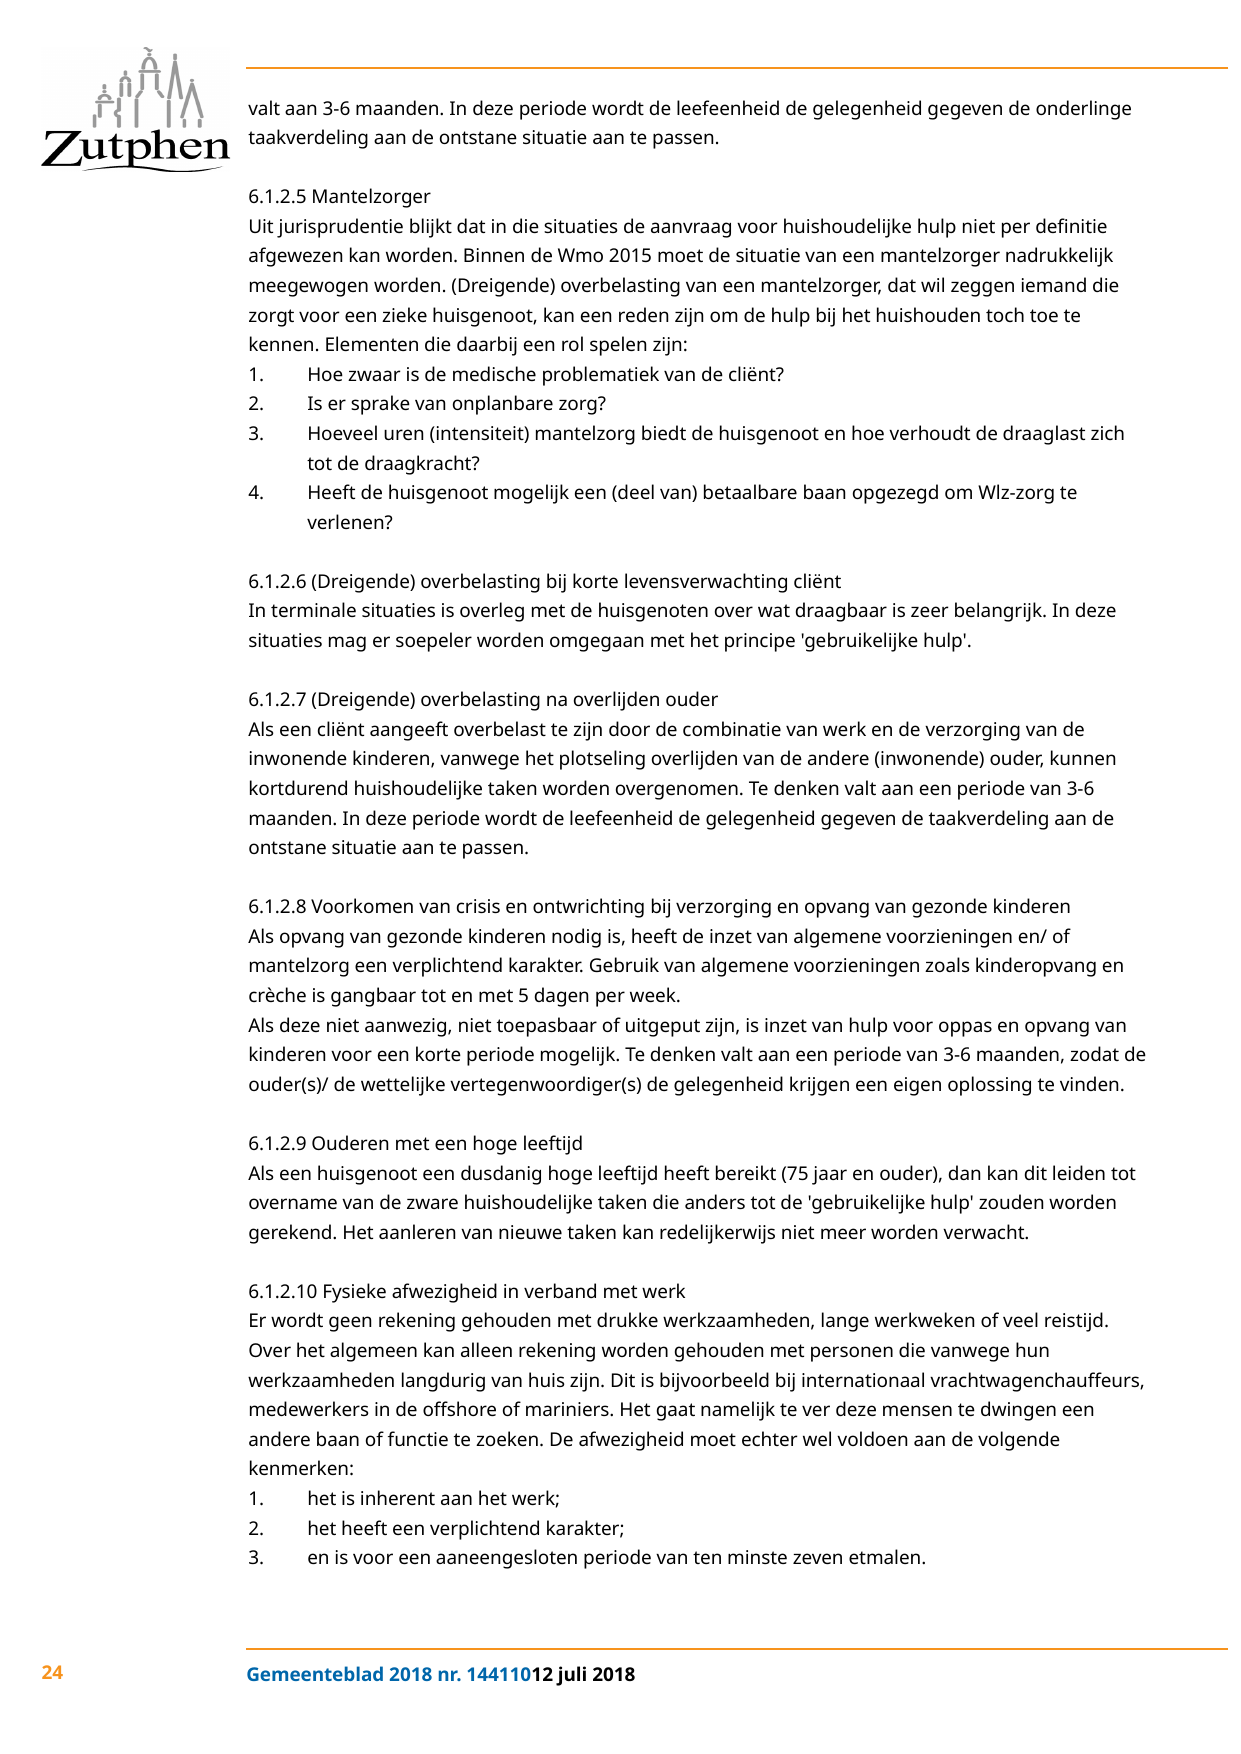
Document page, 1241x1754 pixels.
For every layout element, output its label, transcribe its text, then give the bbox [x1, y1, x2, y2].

text valt aan 3-6 maanden. In deze periode wordt de leefeenheid de gelegenheid gegeven de onderlinge taakverdeling aan de ontstane situatie aan te passen. [248, 95, 1152, 150]
text 6.1.2.8 Voorkomen van crisis en ontwrichting bij verzorging en opvang van gezonde kinderen [248, 893, 1152, 919]
text Als deze niet aanwezig, niet toepasbaar of uitgeput zijn, is inzet van hulp voor oppas en opvang van kinderen voor een korte periode mogelijk. Te denken valt aan een periode van 3-6 maanden, zodat de ouder(s)/ de wettelijke vertegenwoordiger(s) de gelegenheid krijgen een eigen oplossing te vinden. [248, 1012, 1152, 1097]
text Als een huisgenoot een dusdanig hoge leeftijd heeft bereikt (75 jaar en ouder), dan kan dit leiden tot overname van de zware huishoudelijke taken die anders tot de 'gebruikelijke hulp' zouden worden gerekend. Het aanleren van nieuwe taken kan redelijkerwijs niet meer worden verwacht. [248, 1160, 1152, 1245]
text In terminale situaties is overleg met de huisgenoten over wat draagbaar is zeer belangrijk. In deze situaties mag er soepeler worden omgegaan met het principe 'gebruikelijke hulp'. [248, 598, 1152, 653]
text Er wordt geen rekening gehouden met drukke werkzaamheden, lange werkweken of veel reistijd. Over het algemeen kan alleen rekening worden gehouden met personen die vanwege hun werkzaamheden langdurig van huis zijn. Dit is bijvoorbeeld bij internationaal vrachtwagenchauffeurs, medewerkers in de offshore of mariniers. Het gaat namelijk te ver deze mensen te dwingen een andere baan of functie te zoeken. De afwezigheid moet echter wel voldoen aan de volgende kenmerken: [248, 1308, 1152, 1481]
list Hoeveel uren (intensiteit) mantelzorg biedt de huisgenoot en hoe verhoudt de draaglast zich tot de draagkracht? [248, 420, 1152, 476]
text 6.1.2.9 Ouderen met een hoge leeftijd [248, 1130, 1152, 1156]
text 6.1.2.5 Mantelzorger [248, 183, 1152, 209]
list het is inherent aan het werk; [248, 1485, 1152, 1511]
list Is er sprake van onplanbare zorg? [248, 391, 1152, 416]
list het heeft een verplichtend karakter; [248, 1515, 1152, 1541]
list Hoe zwaar is de medische problematiek van de cliënt? [248, 361, 1152, 387]
list Heeft de huisgenoot mogelijk een (deel van) betaalbare baan opgezegd om Wlz-zorg te verlenen? [248, 479, 1152, 535]
text Uit jurisprudentie blijkt dat in die situaties de aanvraag voor huishoudelijke hulp niet per definitie afgewezen kan worden. Binnen de Wmo 2015 moet de situatie van een mantelzorger nadrukkelijk meegewogen worden. (Dreigende) overbelasting van een mantelzorger, dat wil zeggen iemand die zorgt voor een zieke huisgenoot, kan een reden zijn om de hulp bij het huishouden toch toe te kennen. Elementen die daarbij een rol spelen zijn: [248, 213, 1152, 357]
text 6.1.2.6 (Dreigende) overbelasting bij korte levensverwachting cliënt [248, 568, 1152, 594]
list en is voor een aaneengesloten periode van ten minste zeven etmalen. [248, 1544, 1152, 1570]
picture [41, 47, 231, 172]
text 6.1.2.10 Fysieke afwezigheid in verband met werk [248, 1278, 1152, 1304]
text 6.1.2.7 (Dreigende) overbelasting na overlijden ouder [248, 686, 1152, 712]
text Als een cliënt aangeeft overbelast te zijn door de combinatie van werk en de verzorging van de inwonende kinderen, vanwege het plotseling overlijden van de andere (inwonende) ouder, kunnen kortdurend huishoudelijke taken worden overgenomen. Te denken valt aan een periode van 3-6 maanden. In deze periode wordt de leefeenheid de gelegenheid gegeven de taakverdeling aan de ontstane situatie aan te passen. [248, 716, 1152, 860]
text Als opvang van gezonde kinderen nodig is, heeft de inzet van algemene voorzieningen en/ of mantelzorg een verplichtend karakter. Gebruik van algemene voorzieningen zoals kinderopvang en crèche is gangbaar tot en met 5 dagen per week. [248, 923, 1152, 1008]
